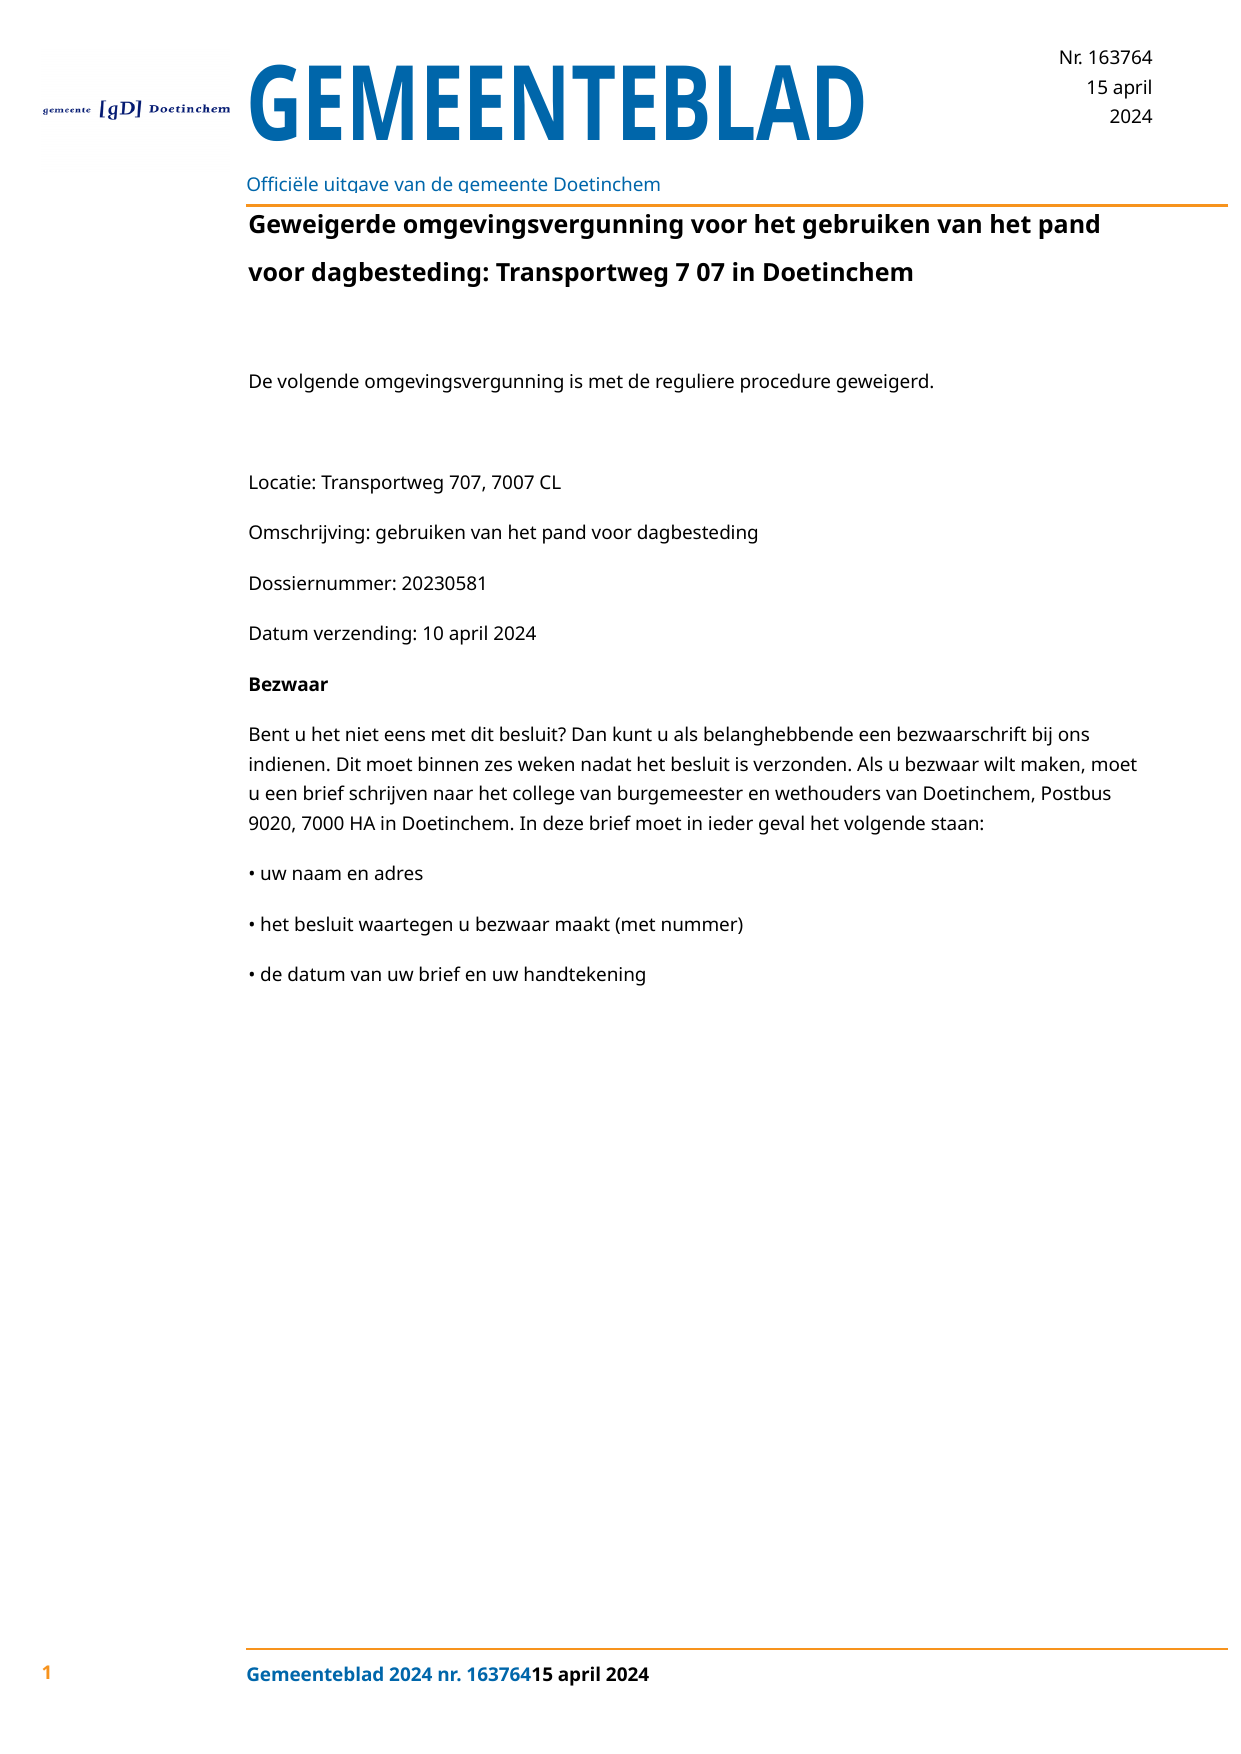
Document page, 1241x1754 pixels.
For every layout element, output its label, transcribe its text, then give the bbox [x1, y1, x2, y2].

text Omschrijving: gebruiken van het pand voor dagbesteding [248, 519, 1152, 545]
picture [41, 47, 231, 172]
text • uw naam en adres [248, 860, 1152, 886]
text Datum verzending: 10 april 2024 [248, 620, 1152, 646]
text Locatie: Transportweg 707, 7007 CL [248, 469, 1152, 495]
text Bezwaar [248, 671, 1152, 697]
text • de datum van uw brief en uw handtekening [248, 961, 1152, 987]
text • het besluit waartegen u bezwaar maakt (met nummer) [248, 911, 1152, 937]
text Dossiernummer: 20230581 [248, 570, 1152, 596]
text Bent u het niet eens met dit besluit? Dan kunt u als belanghebbende een bezwaarschrift bij ons indienen. Dit moet binnen zes weken nadat het besluit is verzonden. Als u bezwaar wilt maken, moet u een brief schrijven naar het college van burgemeester en wethouders van Doetinchem, Postbus 9020, 7000 HA in Doetinchem. In deze brief moet in ieder geval het volgende staan: [248, 721, 1152, 836]
text De volgende omgevingsvergunning is met de reguliere procedure geweigerd. [248, 368, 1152, 394]
text Geweigerde omgevingsvergunning voor het gebruiken van het pand voor dagbesteding: Transportweg 7 07 in Doetinchem [248, 207, 1152, 288]
